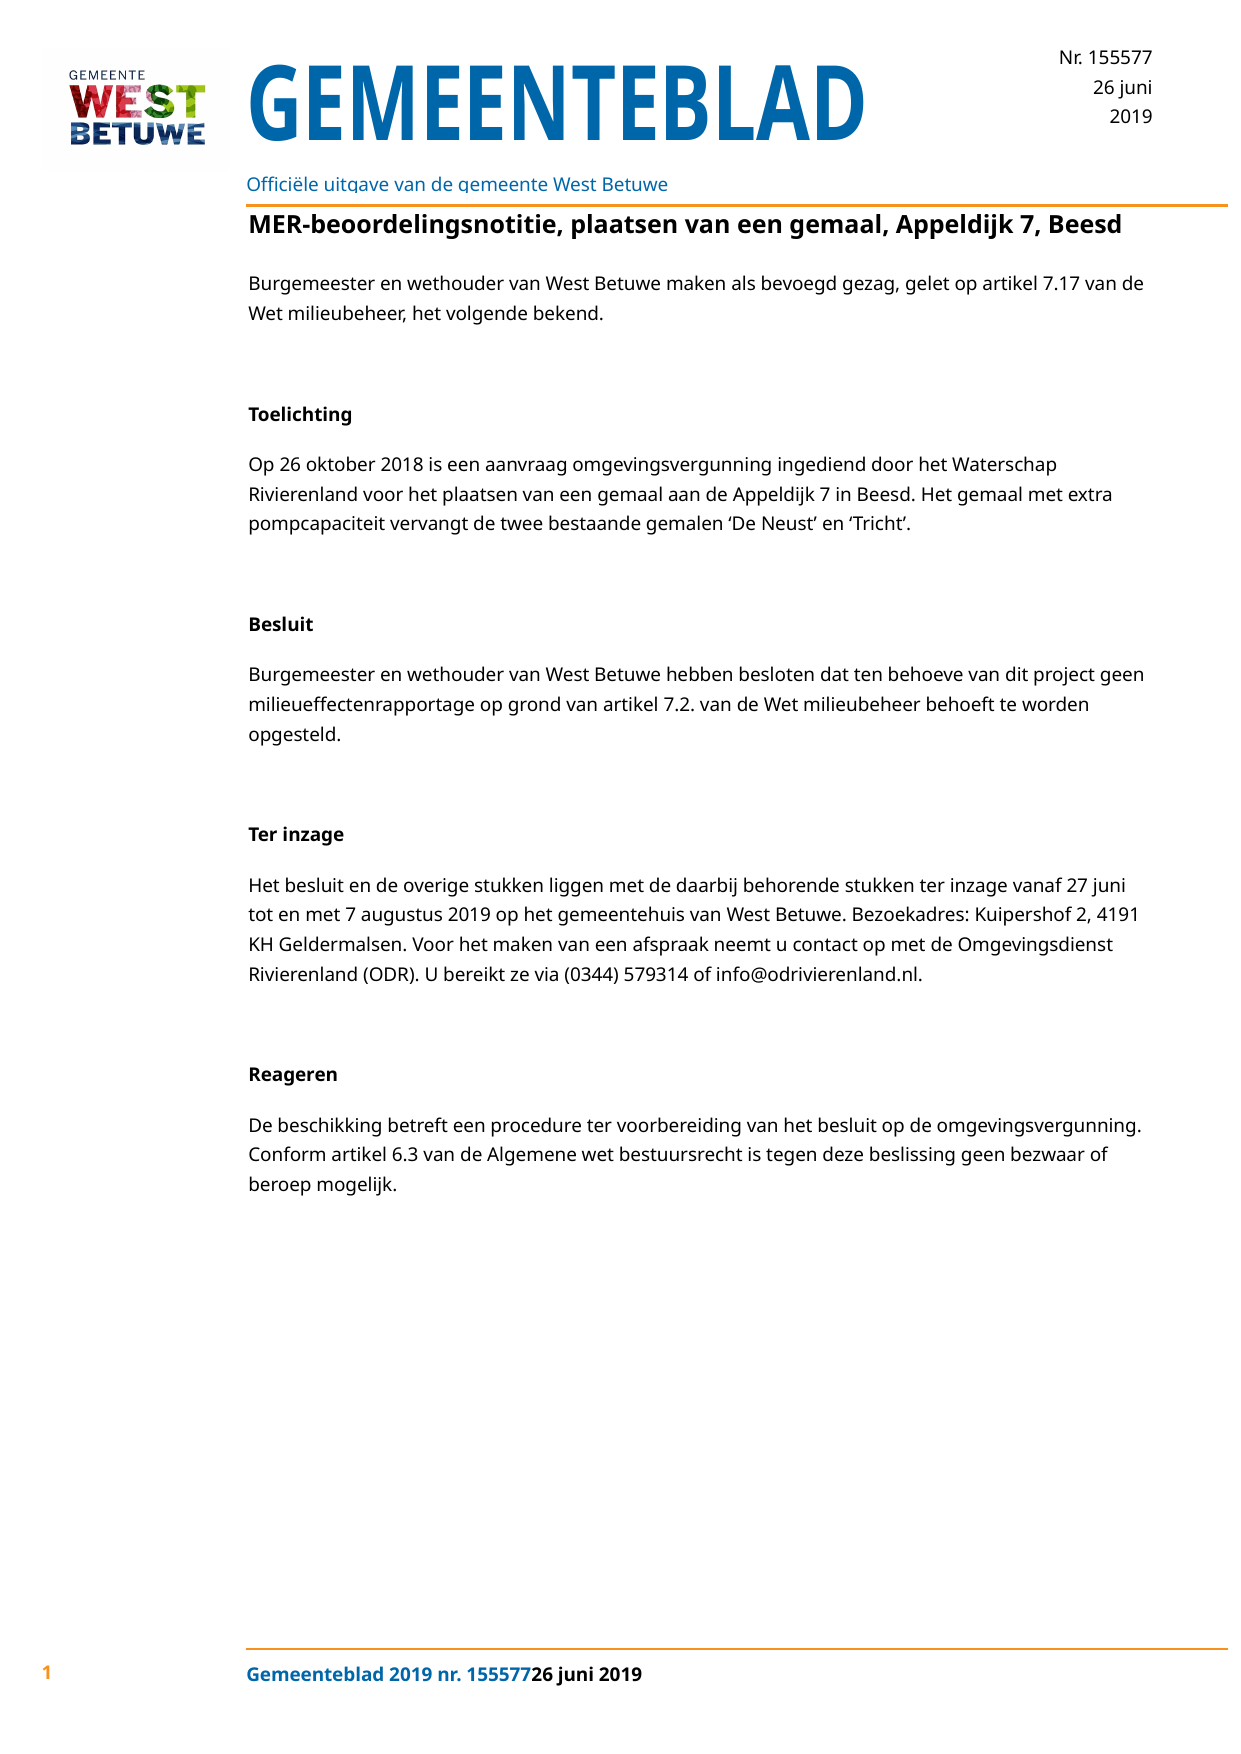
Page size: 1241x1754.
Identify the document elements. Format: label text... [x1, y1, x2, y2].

text Het besluit en de overige stukken liggen met de daarbij behorende stukken ter inzage vanaf 27 juni tot en met 7 augustus 2019 op het gemeentehuis van West Betuwe. Bezoekadres: Kuipershof 2, 4191 KH Geldermalsen. Voor het maken van een afspraak neemt u contact op met de Omgevingsdienst Rivierenland (ODR). U bereikt ze via (0344) 579314 of info@odrivierenland.nl. [248, 872, 1152, 986]
text De beschikking betreft een procedure ter voorbereiding van het besluit op de omgevingsvergunning. Conform artikel 6.3 van de Algemene wet bestuursrecht is tegen deze beslissing geen bezwaar of beroep mogelijk. [248, 1112, 1152, 1197]
text Burgemeester en wethouder van West Betuwe hebben besloten dat ten behoeve van dit project geen milieueffectenrapportage op grond van artikel 7.2. van de Wet milieubeheer behoeft te worden opgesteld. [248, 662, 1152, 746]
text Toelichting [248, 401, 1152, 426]
picture [41, 47, 231, 172]
text Reageren [248, 1062, 1152, 1087]
text Besluit [248, 611, 1152, 637]
text Burgemeester en wethouder van West Betuwe maken als bevoegd gezag, gelet op artikel 7.17 van de Wet milieubeheer, het volgende bekend. [248, 270, 1152, 326]
text MER-beoordelingsnotitie, plaatsen van een gemaal, Appeldijk 7, Beesd [248, 207, 1152, 241]
text Op 26 oktober 2018 is een aanvraag omgevingsvergunning ingediend door het Waterschap Rivierenland voor het plaatsen van een gemaal aan de Appeldijk 7 in Beesd. Het gemaal met extra pompcapaciteit vervangt de twee bestaande gemalen ‘De Neust’ en ‘Tricht’. [248, 451, 1152, 536]
text Ter inzage [248, 822, 1152, 847]
